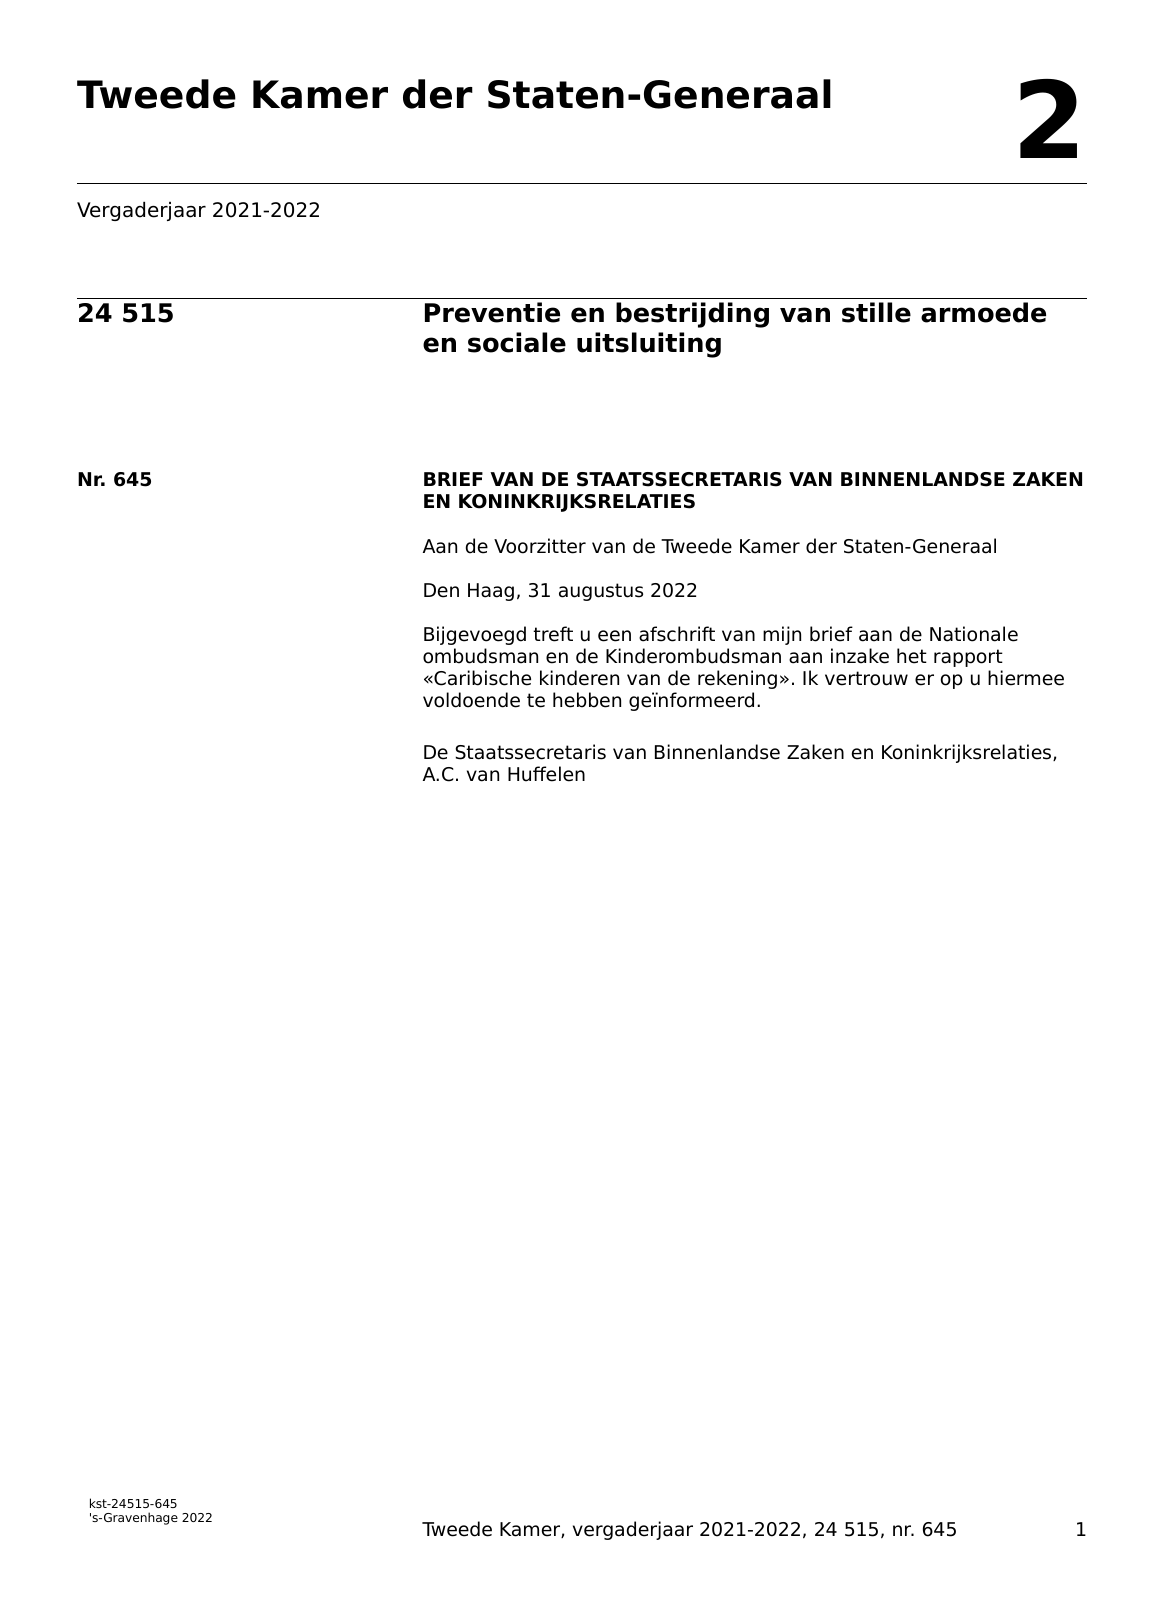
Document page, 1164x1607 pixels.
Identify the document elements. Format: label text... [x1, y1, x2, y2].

table_cell Vergaderjaar 2021-2022 [77, 184, 1087, 298]
text De Staatssecretaris van Binnenlandse Zaken en Koninkrijksrelaties, A.C. van Huffelen [422, 742, 1087, 786]
table_header Tweede Kamer der Staten-Generaal [77, 59, 886, 183]
text 's-Gravenhage 2022 [88, 1511, 323, 1525]
text Den Haag, 31 augustus 2022 [422, 580, 1087, 602]
subtitle Nr. 645 BRIEF VAN DE STAATSSECRETARIS VAN BINNENLANDSE ZAKEN EN KONINKRIJKSRELATIES [77, 469, 1087, 513]
text Aan de Voorzitter van de Tweede Kamer der Staten-Generaal [422, 536, 1087, 557]
table_header 2 [886, 59, 1087, 183]
text kst-24515-645 [88, 1497, 323, 1511]
text Bijgevoegd treft u een afschrift van mijn brief aan de Nationale ombudsman en de Kinderombudsman aan inzake het rapport «Caribische kinderen van de rekening». Ik vertrouw er op u hiermee voldoende te hebben geïnformeerd. [422, 624, 1087, 712]
subtitle 24 515 Preventie en bestrijding van stille armoede en sociale uitsluiting [77, 299, 1087, 358]
